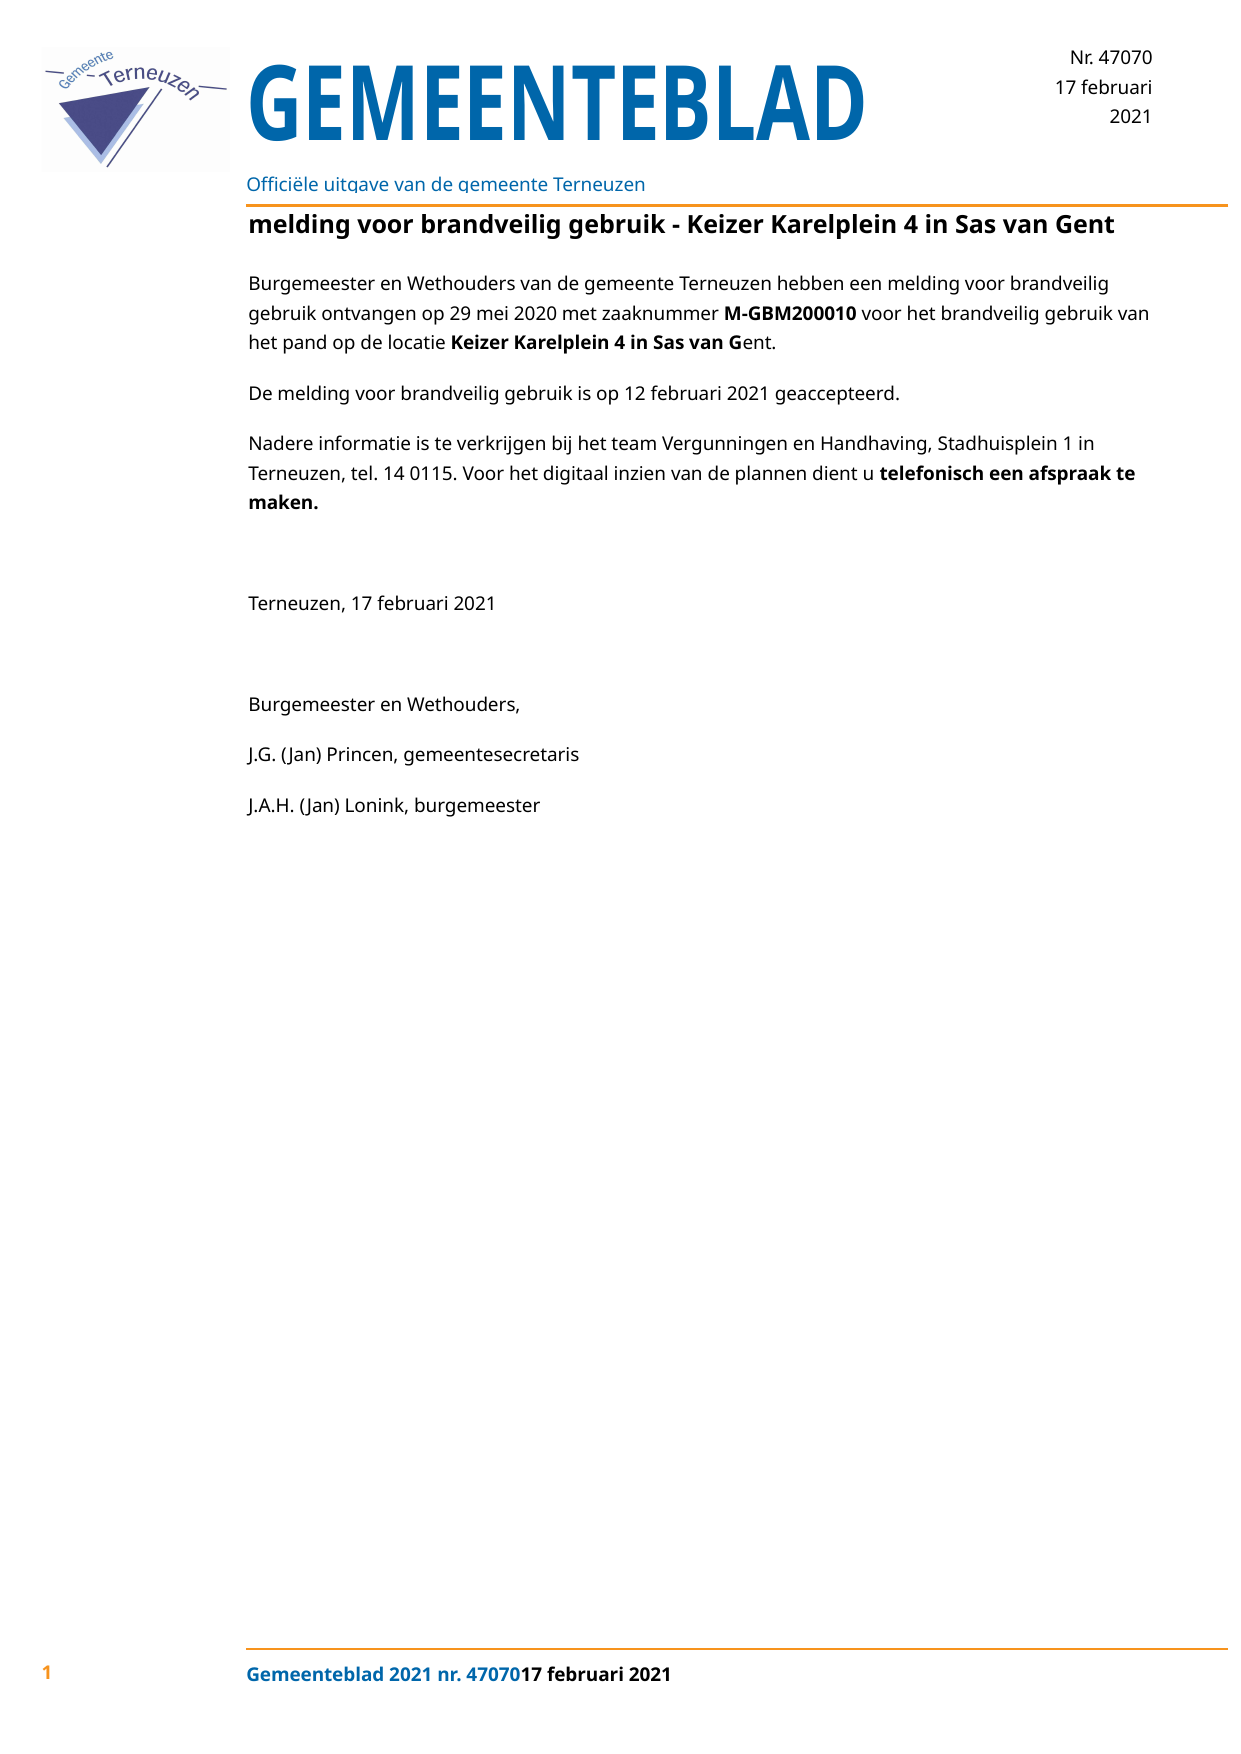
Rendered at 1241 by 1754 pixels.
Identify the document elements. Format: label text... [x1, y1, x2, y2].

text Nadere informatie is te verkrijgen bij het team Vergunningen en Handhaving, Stadhuisplein 1 in Terneuzen, tel. 14 0115. Voor het digitaal inzien van de plannen dient u telefonisch een afspraak te maken. [248, 430, 1152, 515]
picture [41, 47, 231, 172]
text Burgemeester en Wethouders, [248, 691, 1152, 717]
text De melding voor brandveilig gebruik is op 12 februari 2021 geaccepteerd. [248, 380, 1152, 406]
text melding voor brandveilig gebruik - Keizer Karelplein 4 in Sas van Gent [248, 207, 1152, 241]
text J.A.H. (Jan) Lonink, burgemeester [248, 792, 1152, 818]
text Terneuzen, 17 februari 2021 [248, 590, 1152, 616]
text J.G. (Jan) Princen, gemeentesecretaris [248, 742, 1152, 767]
text Burgemeester en Wethouders van de gemeente Terneuzen hebben een melding voor brandveilig gebruik ontvangen op 29 mei 2020 met zaaknummer M-GBM200010 voor het brandveilig gebruik van het pand op de locatie Keizer Karelplein 4 in Sas van Gent. [248, 270, 1152, 355]
